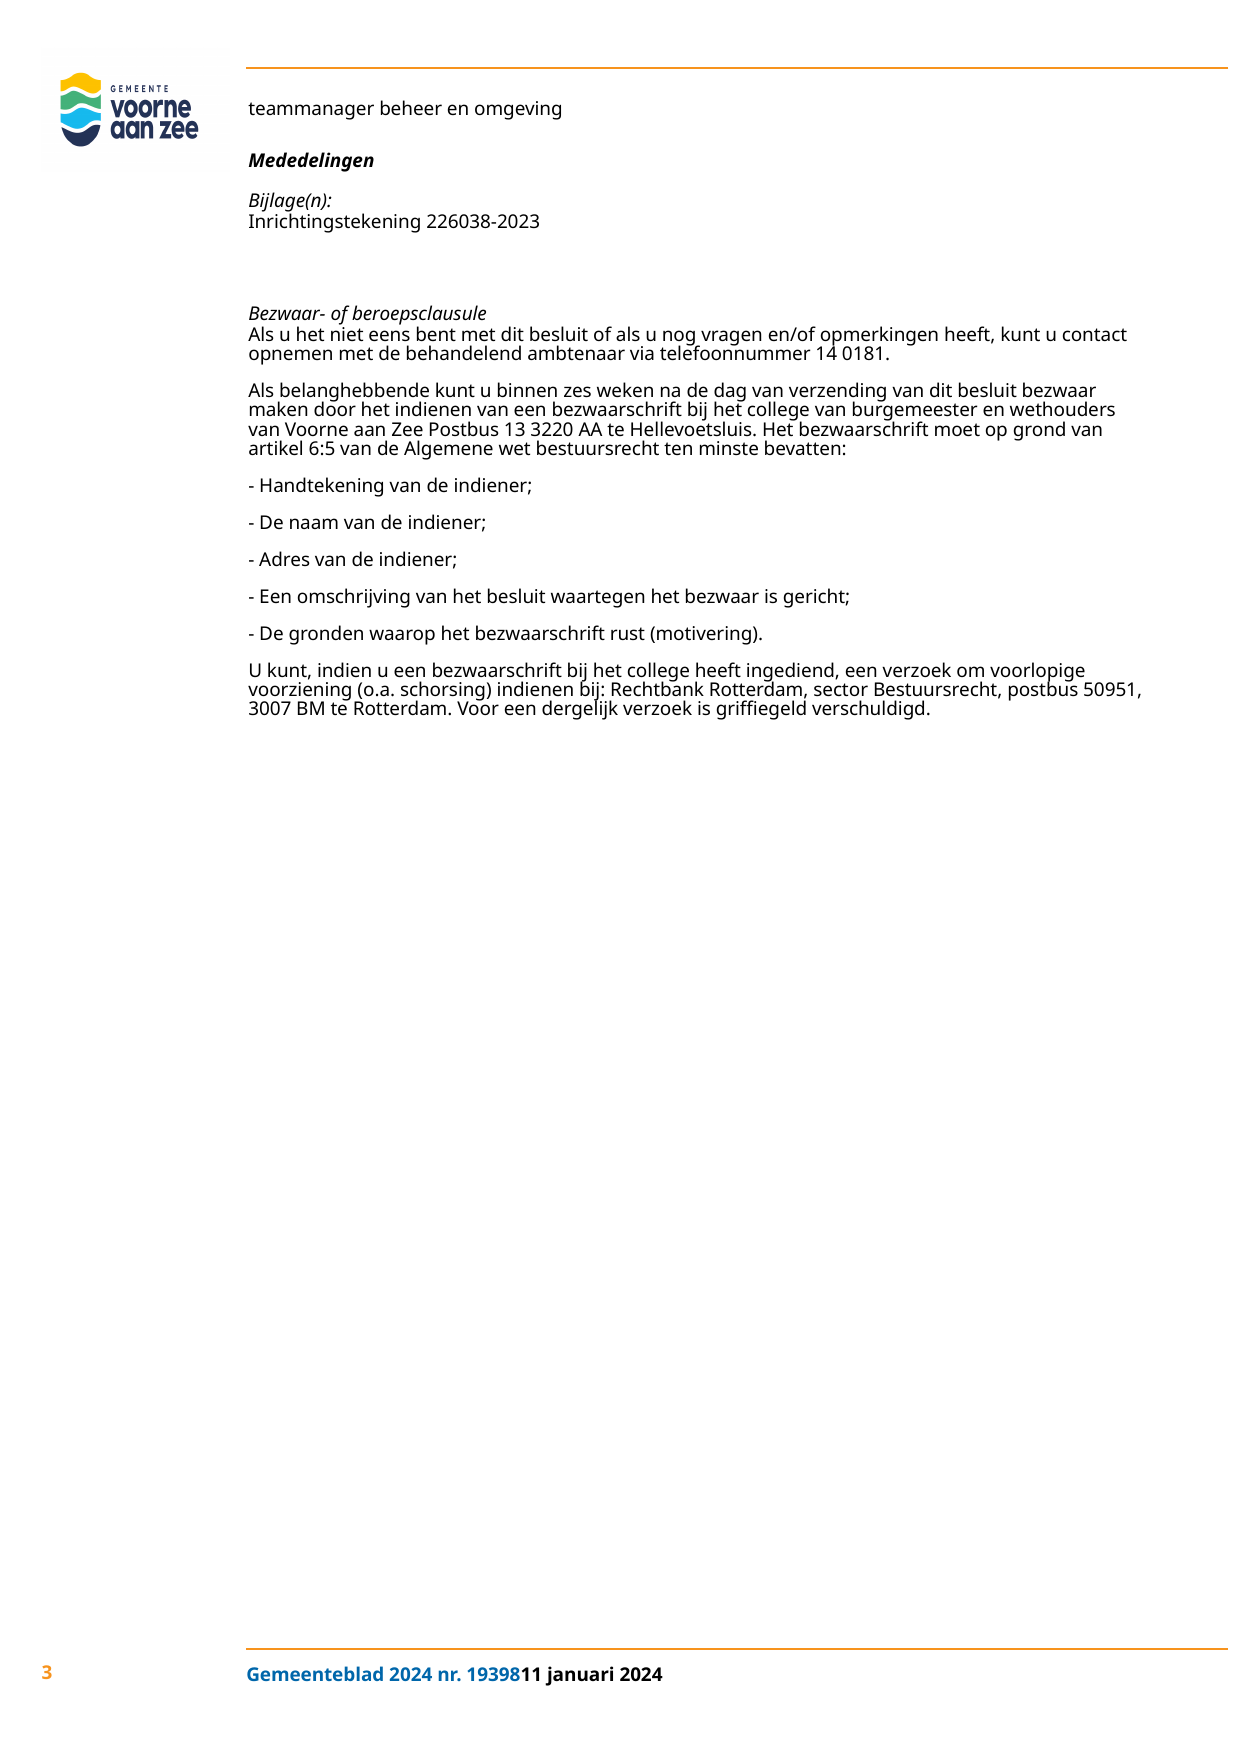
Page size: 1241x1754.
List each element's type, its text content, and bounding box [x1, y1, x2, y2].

text - De naam van de indiener; [248, 514, 1152, 533]
text Als belanghebbende kunt u binnen zes weken na de dag van verzending van dit besluit bezwaar maken door het indienen van een bezwaarschrift bij het college van burgemeester en wethouders van Voorne aan Zee Postbus 13 3220 AA te Hellevoetsluis. Het bezwaarschrift moet op grond van artikel 6:5 van de Algemene wet bestuursrecht ten minste bevatten: [248, 382, 1152, 459]
text - Een omschrijving van het besluit waartegen het bezwaar is gericht; [248, 588, 1152, 607]
text Bijlage(n): [248, 187, 1152, 213]
text - Adres van de indiener; [248, 551, 1152, 570]
text Bezwaar- of beroepsclausule [248, 300, 1152, 326]
text Inrichtingstekening 226038-2023 [248, 213, 1152, 232]
text - De gronden waarop het bezwaarschrift rust (motivering). [248, 625, 1152, 644]
text - Handtekening van de indiener; [248, 477, 1152, 496]
text U kunt, indien u een bezwaarschrift bij het college heeft ingediend, een verzoek om voorlopige voorziening (o.a. schorsing) indienen bij: Rechtbank Rotterdam, sector Bestuursrecht, postbus 50951, 3007 BM te Rotterdam. Voor een dergelijk verzoek is griffiegeld verschuldigd. [248, 662, 1152, 720]
text Als u het niet eens bent met dit besluit of als u nog vragen en/of opmerkingen heeft, kunt u contact opnemen met de behandelend ambtenaar via telefoonnummer 14 0181. [248, 326, 1152, 364]
text teammanager beheer en omgeving [248, 95, 1152, 121]
text Mededelingen [248, 148, 1152, 173]
picture [41, 47, 231, 172]
